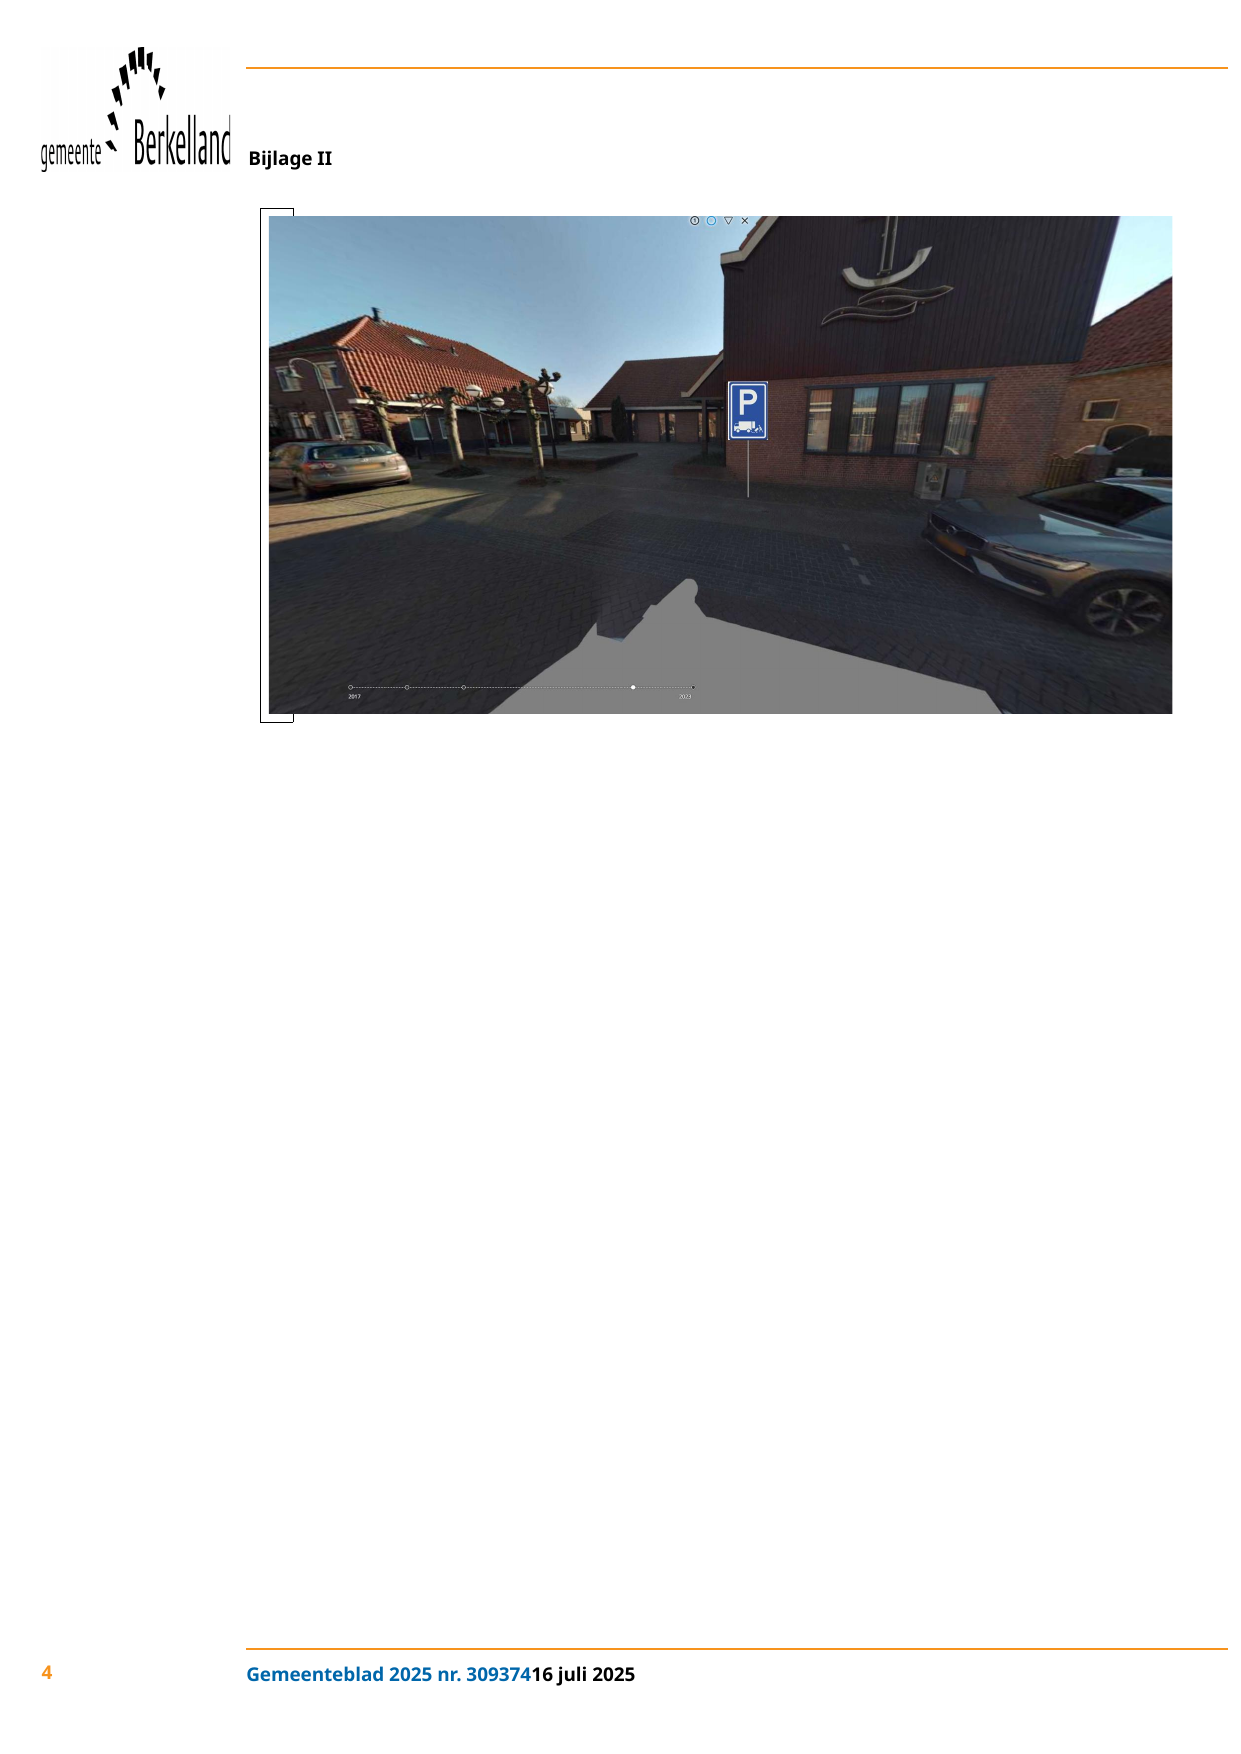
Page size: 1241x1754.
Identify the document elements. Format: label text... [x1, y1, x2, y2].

text Bijlage II [248, 145, 1152, 171]
picture [41, 47, 231, 172]
picture [268, 216, 1173, 714]
